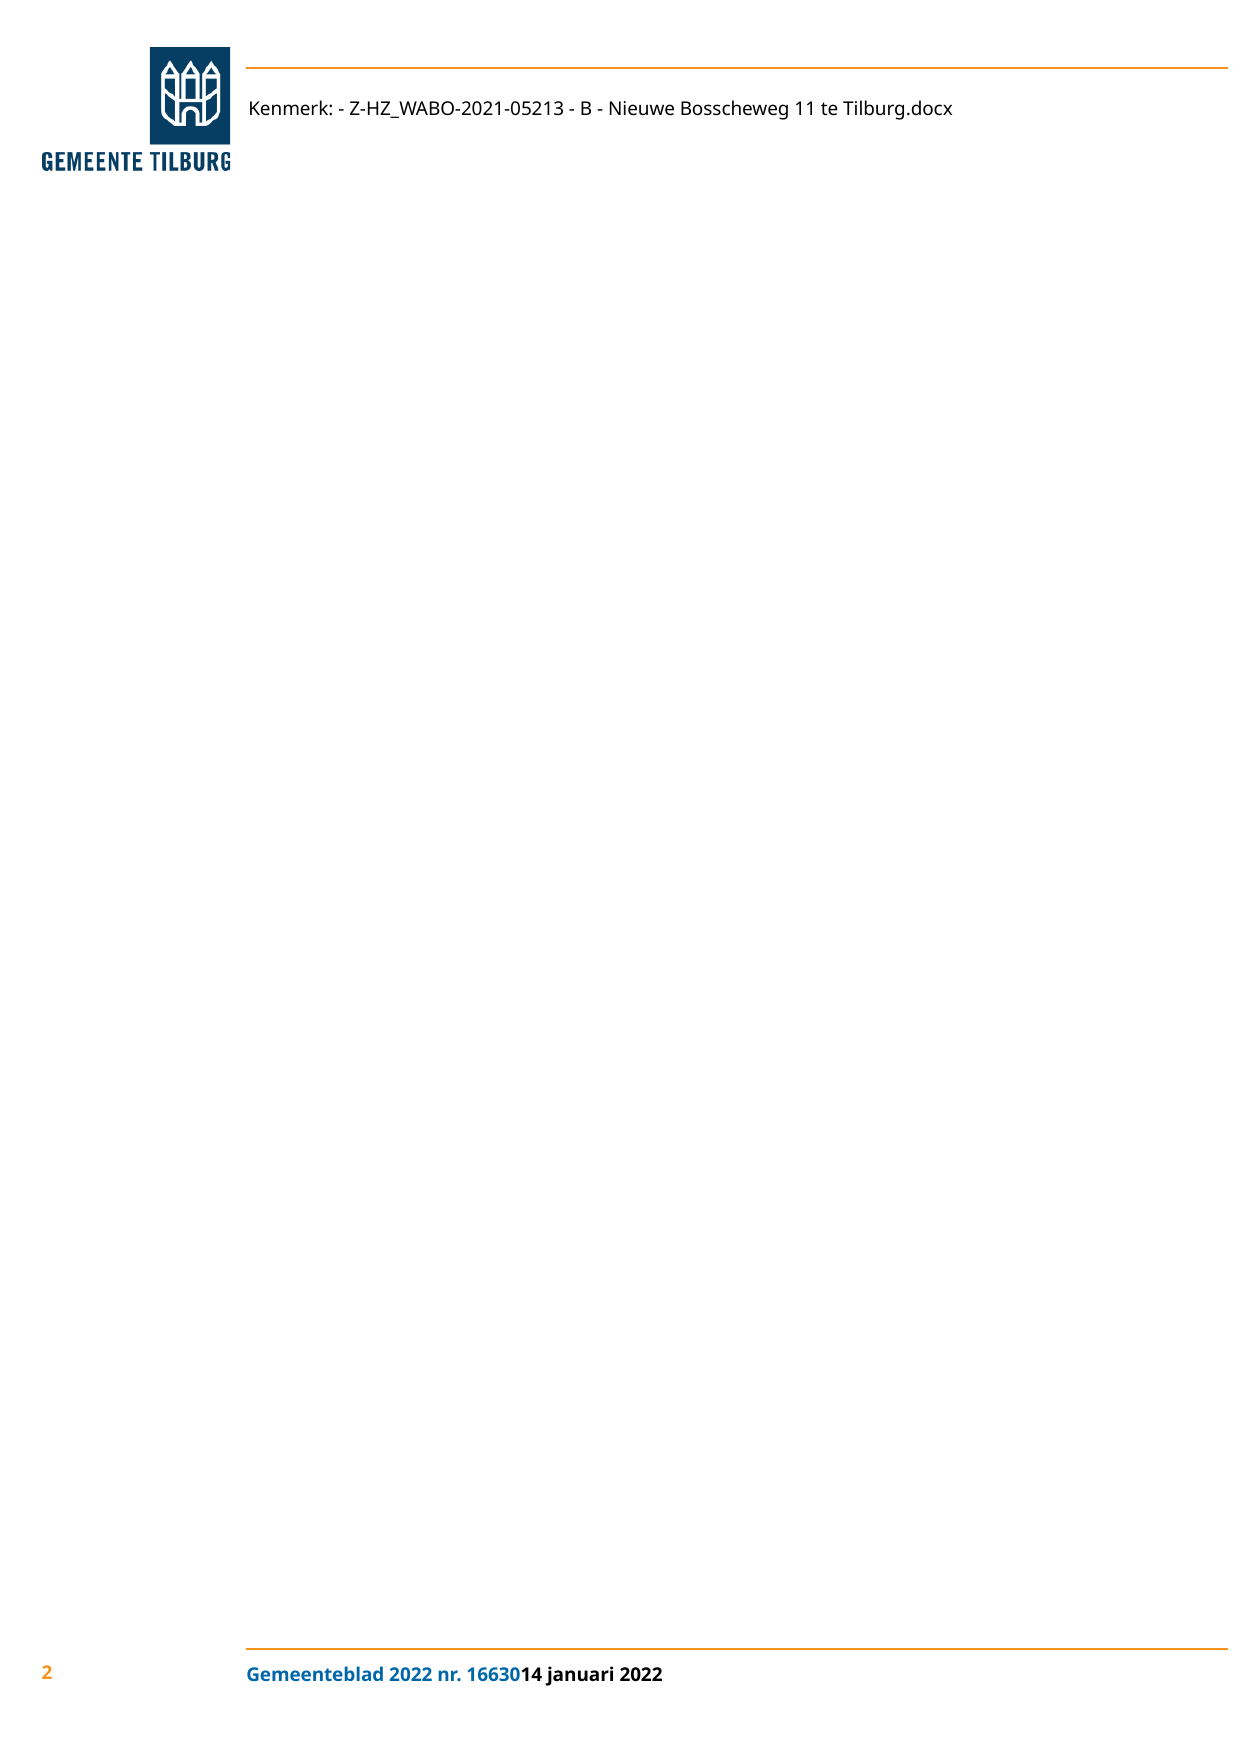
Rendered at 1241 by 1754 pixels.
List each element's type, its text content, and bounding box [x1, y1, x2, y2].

picture [41, 47, 231, 172]
text Kenmerk: - Z-HZ_WABO-2021-05213 - B - Nieuwe Bosscheweg 11 te Tilburg.docx [248, 95, 1152, 121]
